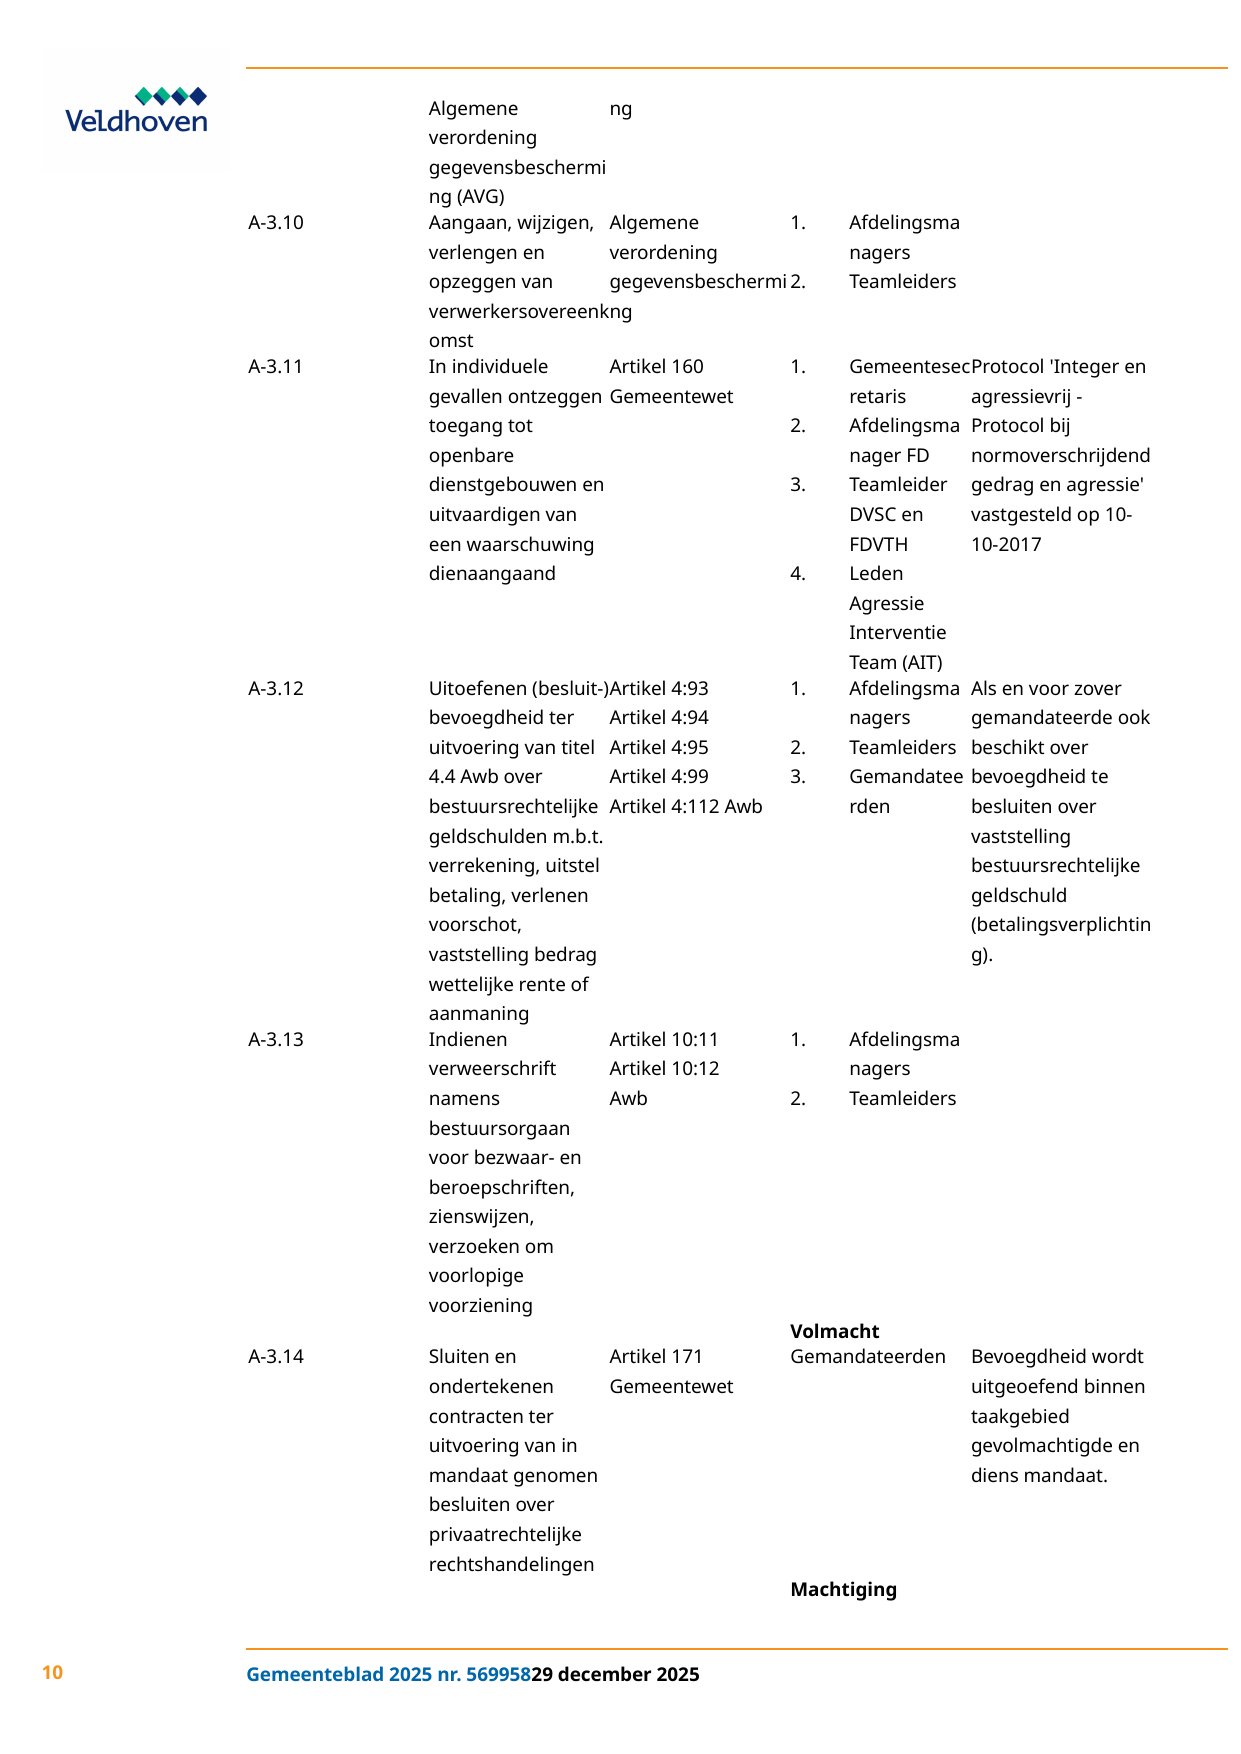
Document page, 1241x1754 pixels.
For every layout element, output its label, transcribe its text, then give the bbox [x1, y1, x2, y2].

table_cell A-3.14 [248, 1344, 429, 1577]
table_cell [971, 95, 1152, 209]
table_cell Volmacht [790, 1318, 971, 1344]
table_cell [971, 1318, 1152, 1344]
table_cell A-3.12 [248, 675, 429, 1026]
table_cell Bevoegdheid wordt uitgeoefend binnen taakgebied gevolmachtigde en diens mandaat. [971, 1344, 1152, 1577]
table_cell Afdelingsmanagers Teamleiders Gemandateerden [790, 675, 971, 1026]
table_cell A-3.10 [248, 209, 429, 353]
table_cell [248, 1318, 790, 1344]
table_cell Algemene verordening gegevensbescherming [609, 209, 790, 353]
table_cell Sluiten en ondertekenen contracten ter uitvoering van in mandaat genomen besluiten over privaatrechtelijke rechtshandelingen [429, 1344, 609, 1577]
table_cell [971, 1026, 1152, 1318]
table_cell In individuele gevallen ontzeggen toegang tot openbare dienstgebouwen en uitvaardigen van een waarschuwing dienaangaand [429, 353, 609, 675]
table_cell Afdelingsmanagers Teamleiders [790, 209, 971, 353]
table_cell A-3.13 [248, 1026, 429, 1318]
table_cell Aangaan, wijzigen, verlengen en opzeggen van verwerkersovereenkomst [429, 209, 609, 353]
table_cell Als en voor zover gemandateerde ook beschikt over bevoegdheid te besluiten over vaststelling bestuursrechtelijke geldschuld (betalingsverplichting). [971, 675, 1152, 1026]
table_cell Gemandateerden [790, 1344, 971, 1577]
table_cell Gemeentesecretaris Afdelingsmanager FD Teamleider DVSC en FDVTH Leden Agressie Interventie Team (AIT) [790, 353, 971, 675]
table_cell ng [609, 95, 790, 209]
table_cell Artikel 171 Gemeentewet [609, 1344, 790, 1577]
table_cell Protocol 'Integer en agressievrij - Protocol bij normoverschrijdend gedrag en agressie' vastgesteld op 10-10-2017 [971, 353, 1152, 675]
table_cell Artikel 10:11 Artikel 10:12 Awb [609, 1026, 790, 1318]
table_cell Algemene verordening gegevensbescherming (AVG) [429, 95, 609, 209]
table_cell [790, 95, 971, 209]
picture [41, 47, 231, 172]
table_cell Afdelingsmanagers Teamleiders [790, 1026, 971, 1318]
table_cell [248, 95, 429, 209]
table_cell Artikel 4:93 Artikel 4:94 Artikel 4:95 Artikel 4:99 Artikel 4:112 Awb [609, 675, 790, 1026]
table_cell A-3.11 [248, 353, 429, 675]
table_cell Machtiging [790, 1577, 971, 1602]
table_cell Indienen verweerschrift namens bestuursorgaan voor bezwaar- en beroepschriften, zienswijzen, verzoeken om voorlopige voorziening [429, 1026, 609, 1318]
table_cell [971, 1577, 1152, 1602]
table_cell [971, 209, 1152, 353]
table_cell [248, 1577, 790, 1602]
table_cell Uitoefenen (besluit-) bevoegdheid ter uitvoering van titel 4.4 Awb over bestuursrechtelijke geldschulden m.b.t. verrekening, uitstel betaling, verlenen voorschot, vaststelling bedrag wettelijke rente of aanmaning [429, 675, 609, 1026]
table_cell Artikel 160 Gemeentewet [609, 353, 790, 675]
